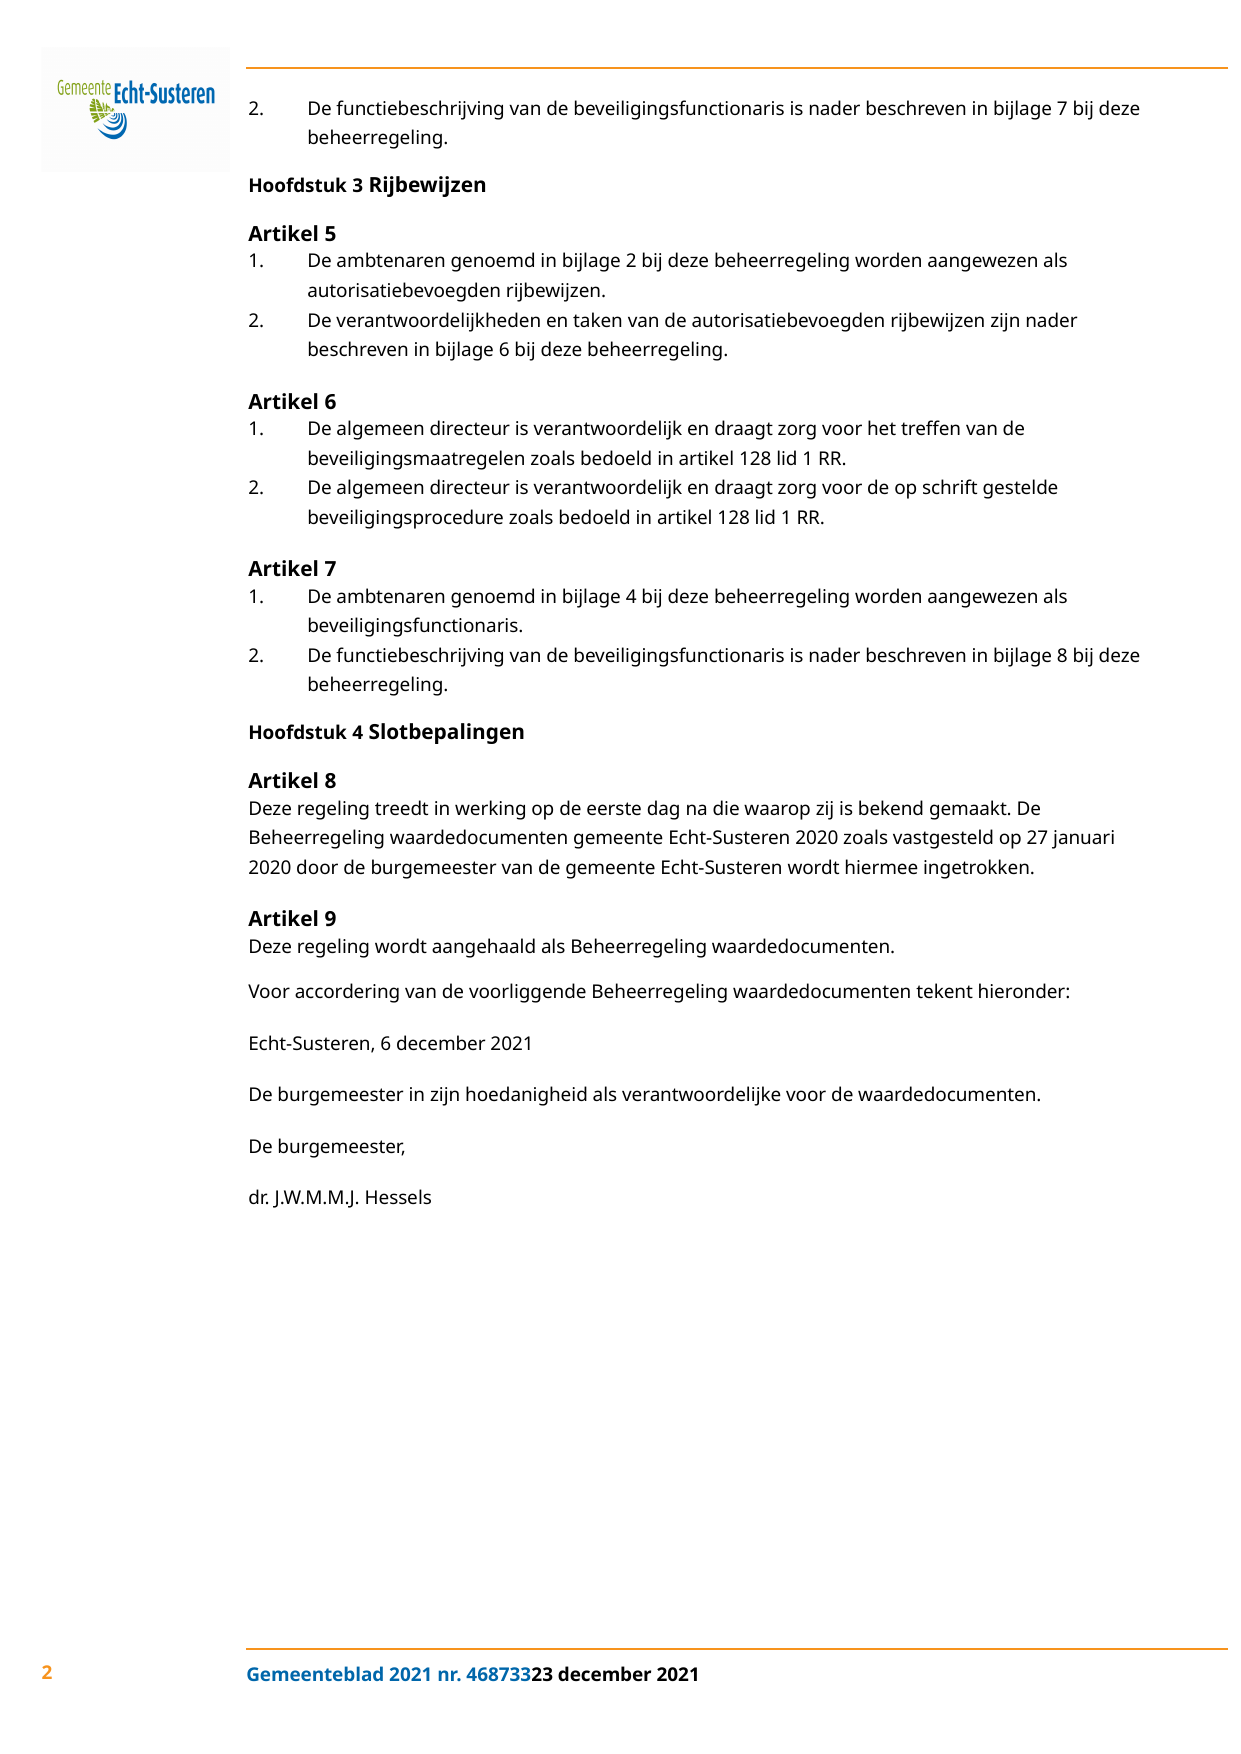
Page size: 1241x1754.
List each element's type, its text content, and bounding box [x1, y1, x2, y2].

text De burgemeester in zijn hoedanigheid als verantwoordelijke voor de waardedocumenten. [248, 1082, 1152, 1107]
list De algemeen directeur is verantwoordelijk en draagt zorg voor de op schrift gestelde beveiligingsprocedure zoals bedoeld in artikel 128 lid 1 RR. [248, 474, 1152, 530]
list De functiebeschrijving van de beveiligingsfunctionaris is nader beschreven in bijlage 8 bij deze beheerregeling. [248, 642, 1152, 697]
list De functiebeschrijving van de beveiligingsfunctionaris is nader beschreven in bijlage 7 bij deze beheerregeling. [248, 95, 1152, 150]
text Hoofdstuk 4 Slotbepalingen [248, 717, 1152, 746]
list De ambtenaren genoemd in bijlage 4 bij deze beheerregeling worden aangewezen als beveiligingsfunctionaris. [248, 583, 1152, 638]
list De algemeen directeur is verantwoordelijk en draagt zorg voor het treffen van de beveiligingsmaatregelen zoals bedoeld in artikel 128 lid 1 RR. [248, 415, 1152, 471]
text Deze regeling treedt in werking op de eerste dag na die waarop zij is bekend gemaakt. De Beheerregeling waardedocumenten gemeente Echt-Susteren 2020 zoals vastgesteld op 27 januari 2020 door de burgemeester van de gemeente Echt-Susteren wordt hiermee ingetrokken. [248, 795, 1152, 880]
text dr. J.W.M.M.J. Hessels [248, 1184, 1152, 1210]
list De ambtenaren genoemd in bijlage 2 bij deze beheerregeling worden aangewezen als autorisatiebevoegden rijbewijzen. [248, 248, 1152, 303]
text Hoofdstuk 3 Rijbewijzen [248, 170, 1152, 198]
text Artikel 7 [248, 554, 1152, 583]
list De verantwoordelijkheden en taken van de autorisatiebevoegden rijbewijzen zijn nader beschreven in bijlage 6 bij deze beheerregeling. [248, 307, 1152, 362]
picture [41, 47, 231, 172]
text Artikel 5 [248, 219, 1152, 248]
text Artikel 8 [248, 767, 1152, 795]
text Deze regeling wordt aangehaald als Beheerregeling waardedocumenten. [248, 933, 1152, 959]
text Artikel 9 [248, 904, 1152, 933]
text Voor accordering van de voorliggende Beheerregeling waardedocumenten tekent hieronder: [248, 979, 1152, 1004]
text De burgemeester, [248, 1133, 1152, 1159]
text Echt-Susteren, 6 december 2021 [248, 1030, 1152, 1056]
text Artikel 6 [248, 387, 1152, 415]
